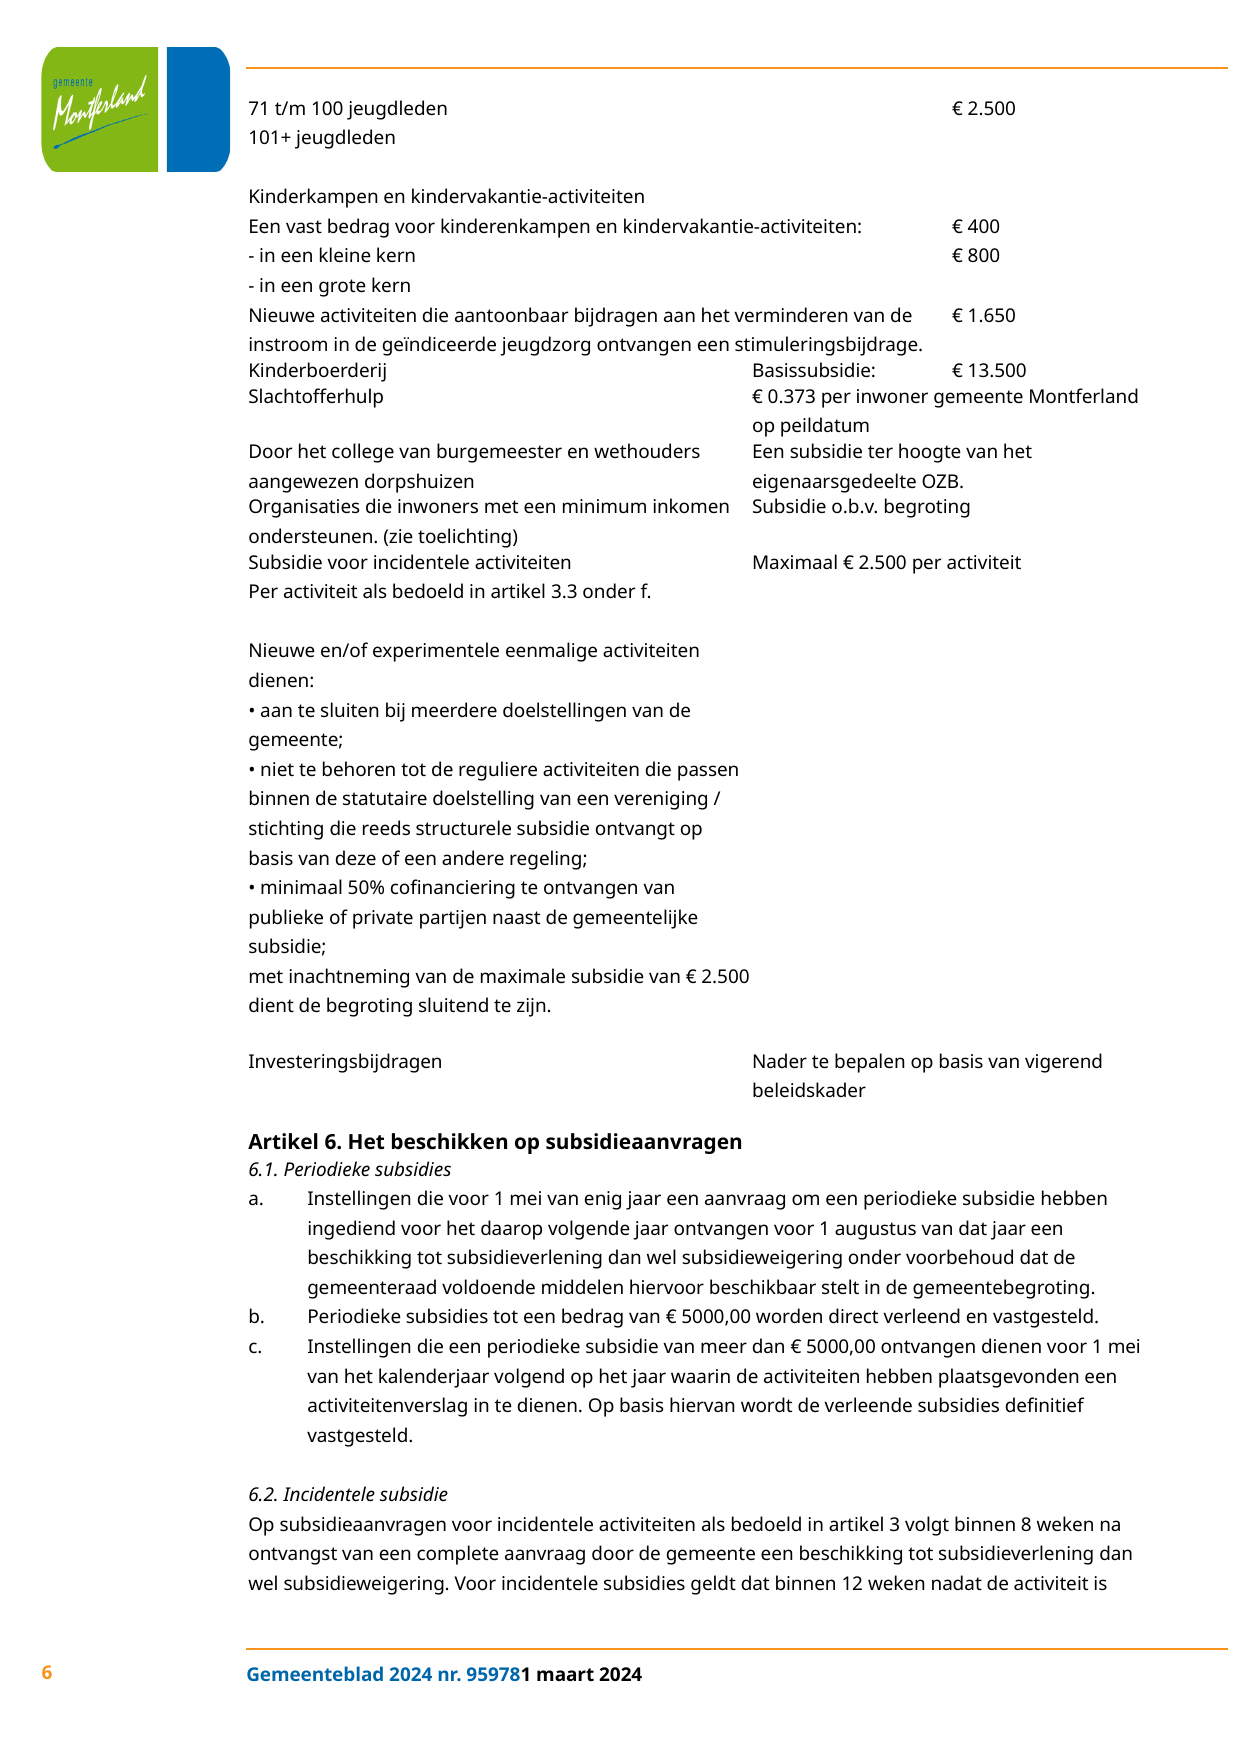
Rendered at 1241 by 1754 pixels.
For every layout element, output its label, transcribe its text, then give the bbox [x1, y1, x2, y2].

text 6.2. Incidentele subsidie [248, 1481, 1152, 1507]
text Op subsidieaanvragen voor incidentele activiteiten als bedoeld in artikel 3 volgt binnen 8 weken na ontvangst van een complete aanvraag door de gemeente een beschikking tot subsidieverlening dan wel subsidieweigering. Voor incidentele subsidies geldt dat binnen 12 weken nadat de activiteit is [248, 1511, 1152, 1596]
table_cell Subsidie o.b.v. begroting [752, 494, 1152, 549]
table_cell Investeringsbijdragen [248, 1048, 752, 1103]
text Artikel 6. Het beschikken op subsidieaanvragen [248, 1127, 1152, 1156]
table_cell Maximaal € 2.500 per activiteit [752, 549, 1152, 1048]
list Instellingen die voor 1 mei van enig jaar een aanvraag om een periodieke subsidie hebben ingediend voor het daarop volgende jaar ontvangen voor 1 augustus van dat jaar een beschikking tot subsidieverlening dan wel subsidieweigering onder voorbehoud dat de gemeenteraad voldoende middelen hiervoor beschikbaar stelt in de gemeentebegroting. [248, 1185, 1152, 1300]
list Periodieke subsidies tot een bedrag van € 5000,00 worden direct verleend en vastgesteld. [248, 1304, 1152, 1329]
table_cell Nader te bepalen op basis van vigerend beleidskader [752, 1048, 1152, 1103]
table_cell Subsidie voor incidentele activiteiten Per activiteit als bedoeld in artikel 3.3 onder f. Nieuwe en/of experimentele eenmalige activiteiten dienen: • aan te sluiten bij meerdere doelstellingen van de gemeente; • niet te behoren tot de reguliere activiteiten die passen binnen de statutaire doelstelling van een vereniging / stichting die reeds structurele subsidie ontvangt op basis van deze of een andere regeling; • minimaal 50% cofinanciering te ontvangen van publieke of private partijen naast de gemeentelijke subsidie; met inachtneming van de maximale subsidie van € 2.500 dient de begroting sluitend te zijn. [248, 549, 752, 1048]
table_cell € 2.500 € 400 € 800 € 1.650 [952, 95, 1152, 357]
table_cell Kinderboerderij [248, 357, 752, 383]
table_cell 71 t/m 100 jeugdleden 101+ jeugdleden Kinderkampen en kindervakantie-activiteiten Een vast bedrag voor kinderenkampen en kindervakantie-activiteiten: - in een kleine kern - in een grote kern Nieuwe activiteiten die aantoonbaar bijdragen aan het verminderen van de instroom in de geïndiceerde jeugdzorg ontvangen een stimuleringsbijdrage. [248, 95, 952, 357]
picture [41, 47, 231, 172]
list Instellingen die een periodieke subsidie van meer dan € 5000,00 ontvangen dienen voor 1 mei van het kalenderjaar volgend op het jaar waarin de activiteiten hebben plaatsgevonden een activiteitenverslag in te dienen. Op basis hiervan wordt de verleende subsidies definitief vastgesteld. [248, 1333, 1152, 1448]
table_cell Organisaties die inwoners met een minimum inkomen ondersteunen. (zie toelichting) [248, 494, 752, 549]
table_cell € 0.373 per inwoner gemeente Montferland op peildatum [752, 383, 1152, 438]
table_cell Slachtofferhulp [248, 383, 752, 438]
table_cell Door het college van burgemeester en wethouders aangewezen dorpshuizen [248, 438, 752, 493]
table_cell Een subsidie ter hoogte van het eigenaarsgedeelte OZB. [752, 438, 1152, 493]
table_cell € 13.500 [952, 357, 1152, 383]
table_cell Basissubsidie: [752, 357, 952, 383]
text 6.1. Periodieke subsidies [248, 1156, 1152, 1181]
